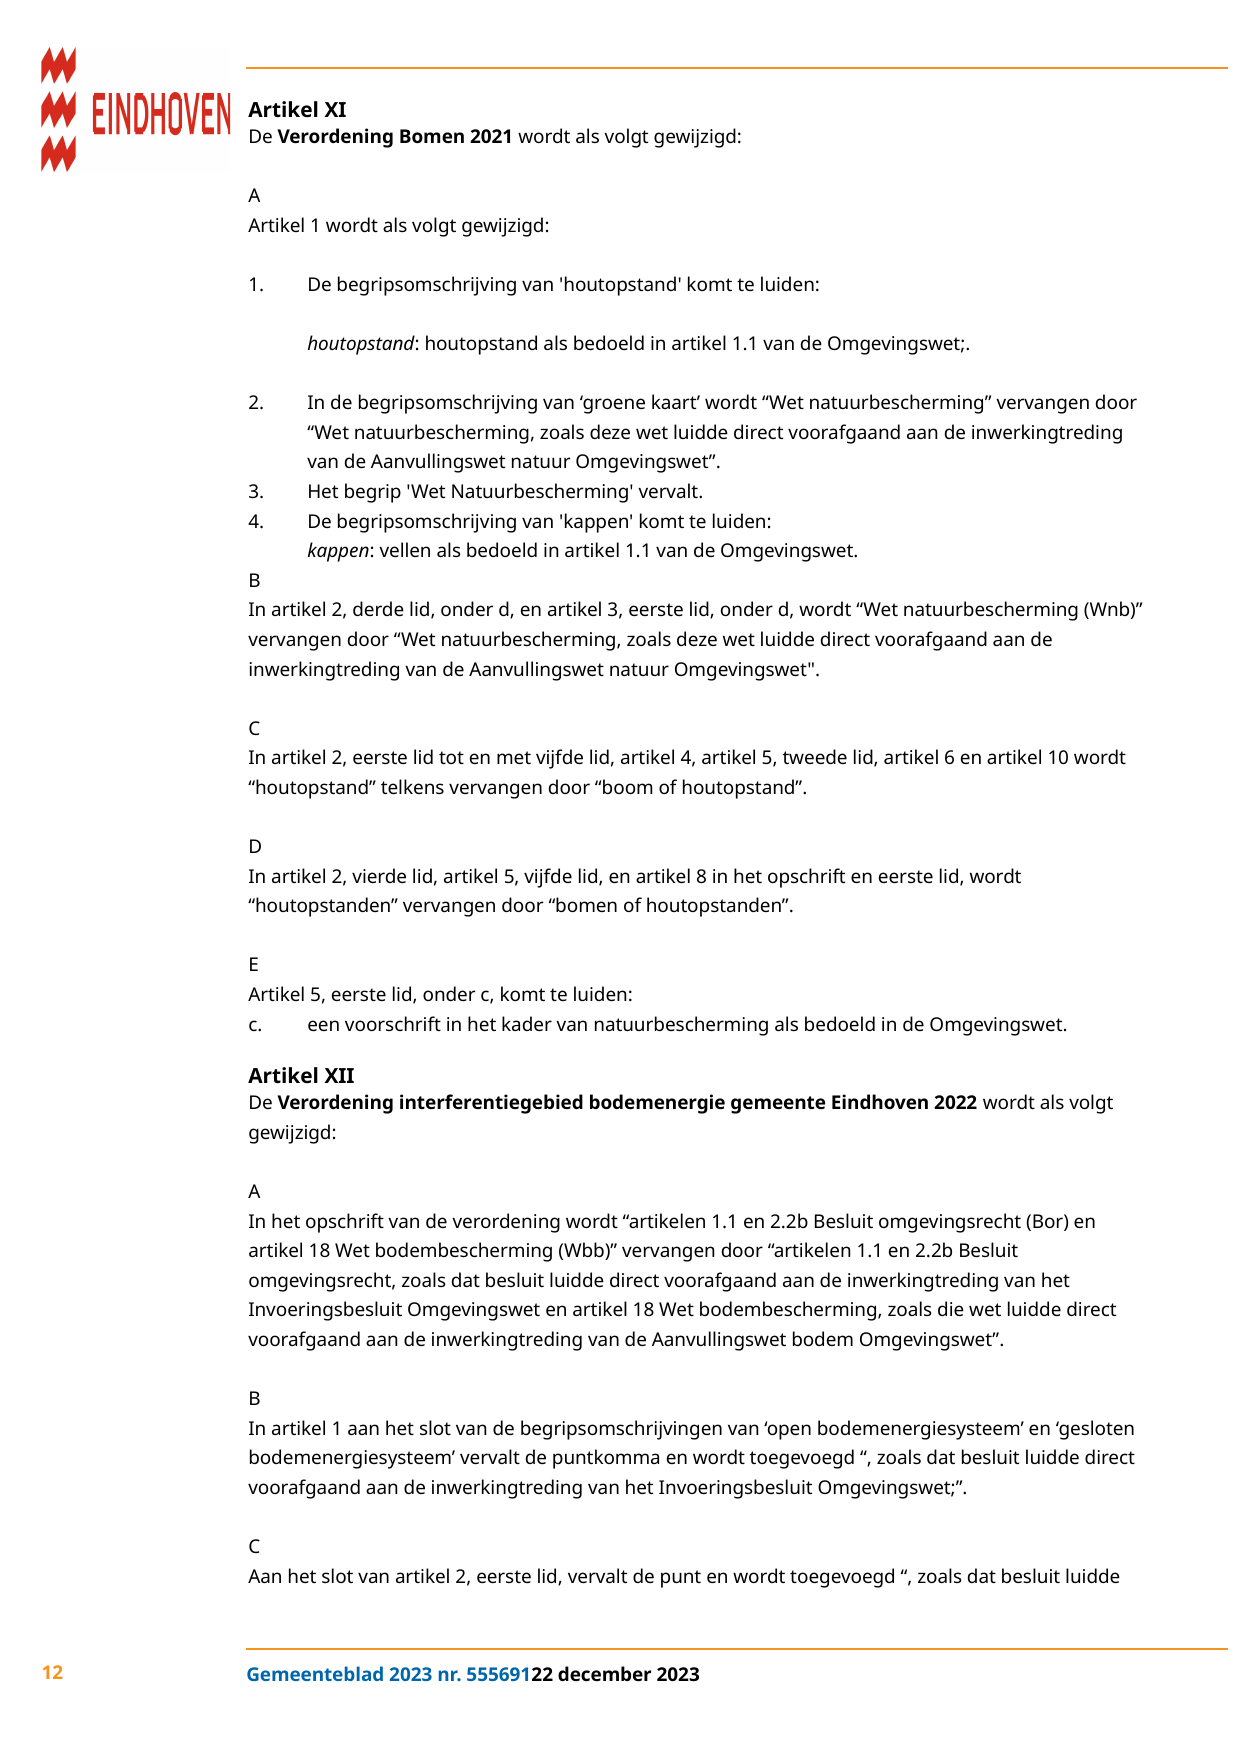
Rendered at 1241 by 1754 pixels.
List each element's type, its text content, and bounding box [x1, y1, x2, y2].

text C [248, 1533, 1152, 1559]
picture [41, 47, 231, 172]
text A [248, 182, 1152, 208]
text In artikel 2, derde lid, onder d, en artikel 3, eerste lid, onder d, wordt “Wet natuurbescherming (Wnb)” vervangen door “Wet natuurbescherming, zoals deze wet luidde direct voorafgaand aan de inwerkingtreding van de Aanvullingswet natuur Omgevingswet". [248, 597, 1152, 681]
list houtopstand: houtopstand als bedoeld in artikel 1.1 van de Omgevingswet;. [248, 330, 1152, 356]
list De begripsomschrijving van 'kappen' komt te luiden: [248, 508, 1152, 533]
text Artikel XI [248, 95, 1152, 123]
text D [248, 833, 1152, 859]
list De begripsomschrijving van 'houtopstand' komt te luiden: [248, 271, 1152, 297]
text De Verordening Bomen 2021 wordt als volgt gewijzigd: [248, 123, 1152, 149]
list In de begripsomschrijving van ‘groene kaart’ wordt “Wet natuurbescherming” vervangen door “Wet natuurbescherming, zoals deze wet luidde direct voorafgaand aan de inwerkingtreding van de Aanvullingswet natuur Omgevingswet”. [248, 389, 1152, 474]
text Aan het slot van artikel 2, eerste lid, vervalt de punt en wordt toegevoegd “, zoals dat besluit luidde [248, 1563, 1152, 1589]
text C [248, 715, 1152, 741]
text B [248, 1385, 1152, 1411]
text In het opschrift van de verordening wordt “artikelen 1.1 en 2.2b Besluit omgevingsrecht (Bor) en artikel 18 Wet bodembescherming (Wbb)” vervangen door “artikelen 1.1 en 2.2b Besluit omgevingsrecht, zoals dat besluit luidde direct voorafgaand aan de inwerkingtreding van het Invoeringsbesluit Omgevingswet en artikel 18 Wet bodembescherming, zoals die wet luidde direct voorafgaand aan de inwerkingtreding van de Aanvullingswet bodem Omgevingswet”. [248, 1208, 1152, 1352]
text Artikel XII [248, 1061, 1152, 1089]
text Artikel 5, eerste lid, onder c, komt te luiden: [248, 981, 1152, 1007]
list kappen: vellen als bedoeld in artikel 1.1 van de Omgevingswet. [248, 537, 1152, 563]
list Het begrip 'Wet Natuurbescherming' vervalt. [248, 478, 1152, 504]
list een voorschrift in het kader van natuurbescherming als bedoeld in de Omgevingswet. [248, 1011, 1152, 1036]
text B [248, 567, 1152, 593]
text In artikel 2, eerste lid tot en met vijfde lid, artikel 4, artikel 5, tweede lid, artikel 6 en artikel 10 wordt “houtopstand” telkens vervangen door “boom of houtopstand”. [248, 744, 1152, 800]
text Artikel 1 wordt als volgt gewijzigd: [248, 212, 1152, 238]
text E [248, 952, 1152, 977]
text In artikel 1 aan het slot van de begripsomschrijvingen van ‘open bodemenergiesysteem’ en ‘gesloten bodemenergiesysteem’ vervalt de puntkomma en wordt toegevoegd “, zoals dat besluit luidde direct voorafgaand aan de inwerkingtreding van het Invoeringsbesluit Omgevingswet;”. [248, 1415, 1152, 1500]
text De Verordening interferentiegebied bodemenergie gemeente Eindhoven 2022 wordt als volgt gewijzigd: [248, 1089, 1152, 1145]
text A [248, 1178, 1152, 1204]
text In artikel 2, vierde lid, artikel 5, vijfde lid, en artikel 8 in het opschrift en eerste lid, wordt “houtopstanden” vervangen door “bomen of houtopstanden”. [248, 863, 1152, 918]
